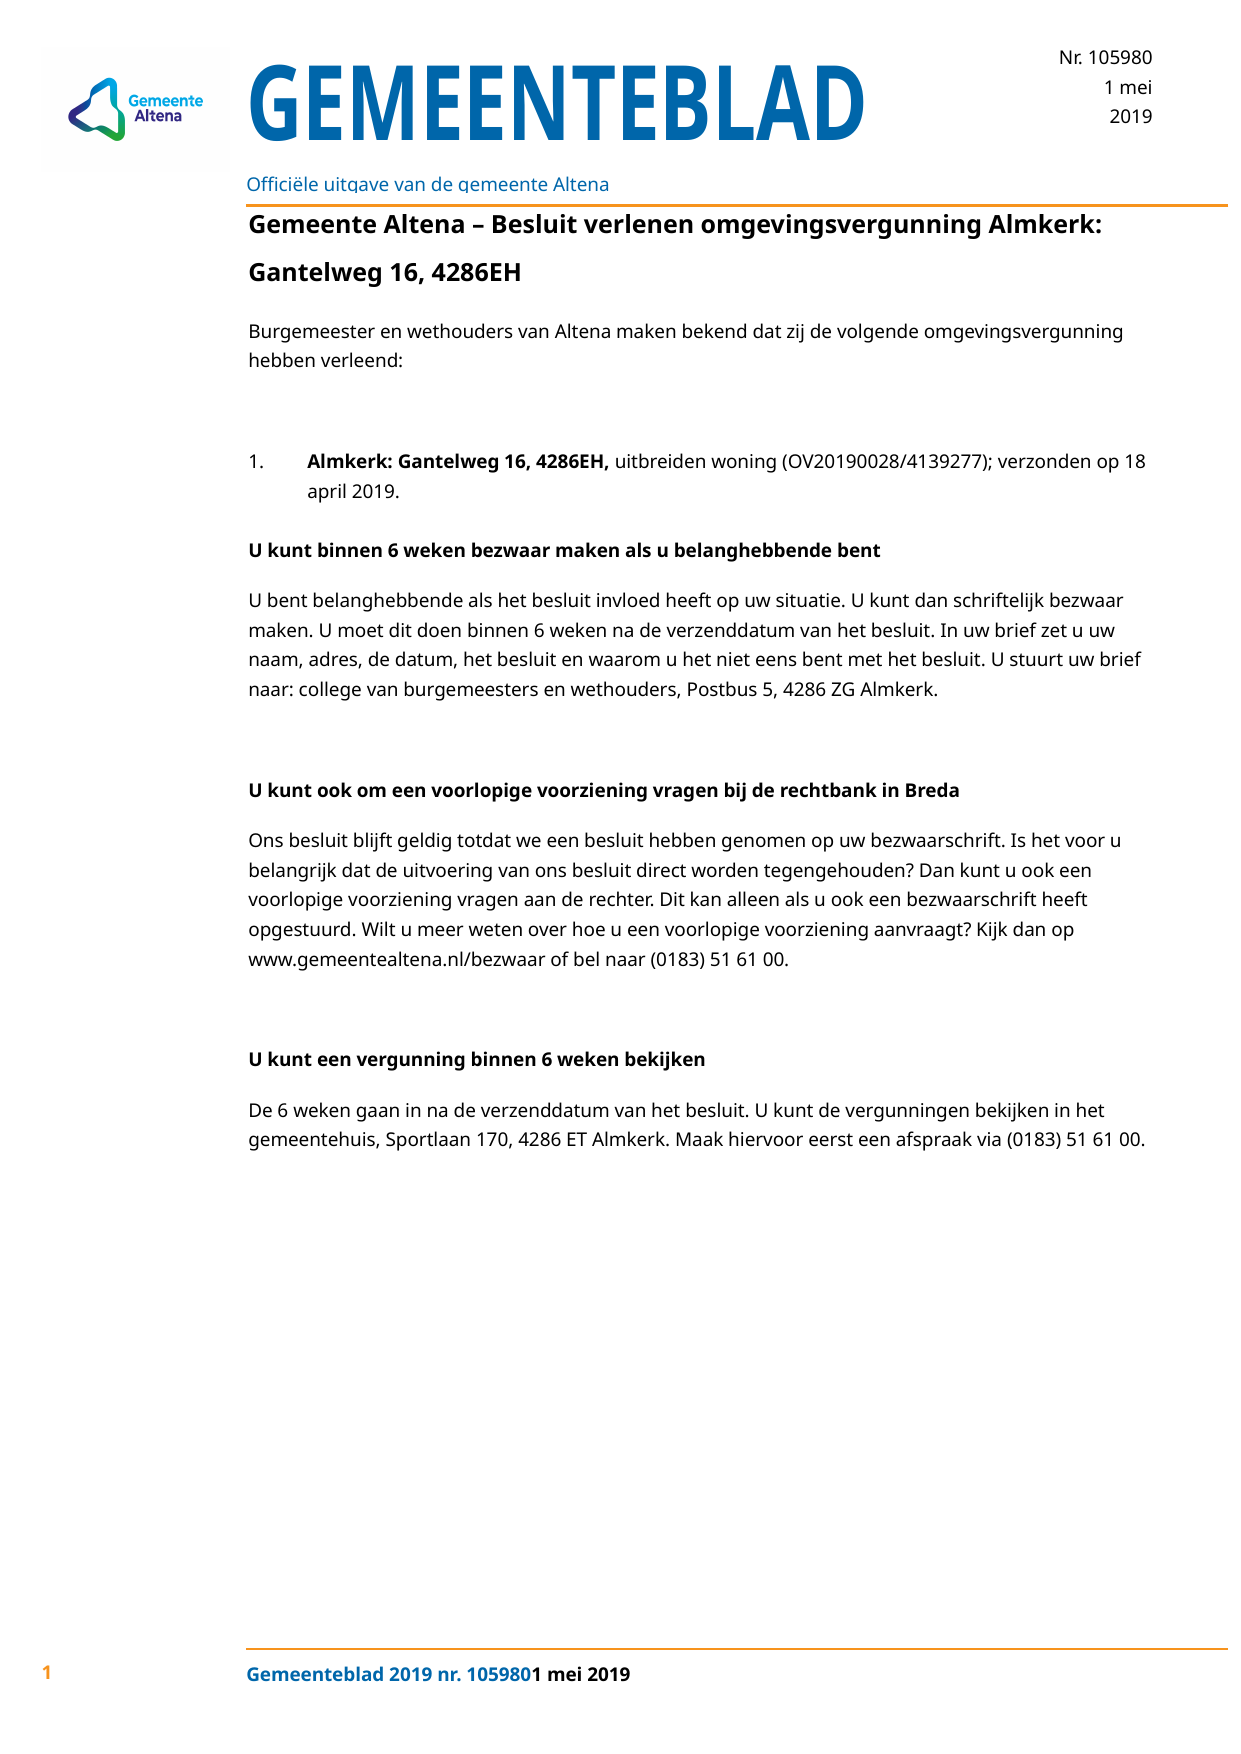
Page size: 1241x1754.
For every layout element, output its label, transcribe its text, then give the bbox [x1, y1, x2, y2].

list Almkerk: Gantelweg 16, 4286EH, uitbreiden woning (OV20190028/4139277); verzonden op 18 april 2019. [248, 448, 1152, 504]
text Burgemeester en wethouders van Altena maken bekend dat zij de volgende omgevingsvergunning hebben verleend: [248, 318, 1152, 373]
text U kunt een vergunning binnen 6 weken bekijken [248, 1047, 1152, 1072]
text De 6 weken gaan in na de verzenddatum van het besluit. U kunt de vergunningen bekijken in het gemeentehuis, Sportlaan 170, 4286 ET Almkerk. Maak hiervoor eerst een afspraak via (0183) 51 61 00. [248, 1097, 1152, 1152]
picture [41, 47, 231, 172]
text U bent belanghebbende als het besluit invloed heeft op uw situatie. U kunt dan schriftelijk bezwaar maken. U moet dit doen binnen 6 weken na de verzenddatum van het besluit. In uw brief zet u uw naam, adres, de datum, het besluit en waarom u het niet eens bent met het besluit. U stuurt uw brief naar: college van burgemeesters en wethouders, Postbus 5, 4286 ZG Almkerk. [248, 587, 1152, 702]
text U kunt binnen 6 weken bezwaar maken als u belanghebbende bent [248, 537, 1152, 563]
text U kunt ook om een voorlopige voorziening vragen bij de rechtbank in Breda [248, 777, 1152, 803]
text Gemeente Altena – Besluit verlenen omgevingsvergunning Almkerk: Gantelweg 16, 4286EH [248, 207, 1152, 288]
text Ons besluit blijft geldig totdat we een besluit hebben genomen op uw bezwaarschrift. Is het voor u belangrijk dat de uitvoering van ons besluit direct worden tegengehouden? Dan kunt u ook een voorlopige voorziening vragen aan de rechter. Dit kan alleen als u ook een bezwaarschrift heeft opgestuurd. Wilt u meer weten over hoe u een voorlopige voorziening aanvraagt? Kijk dan op www.gemeentealtena.nl/bezwaar of bel naar (0183) 51 61 00. [248, 827, 1152, 972]
